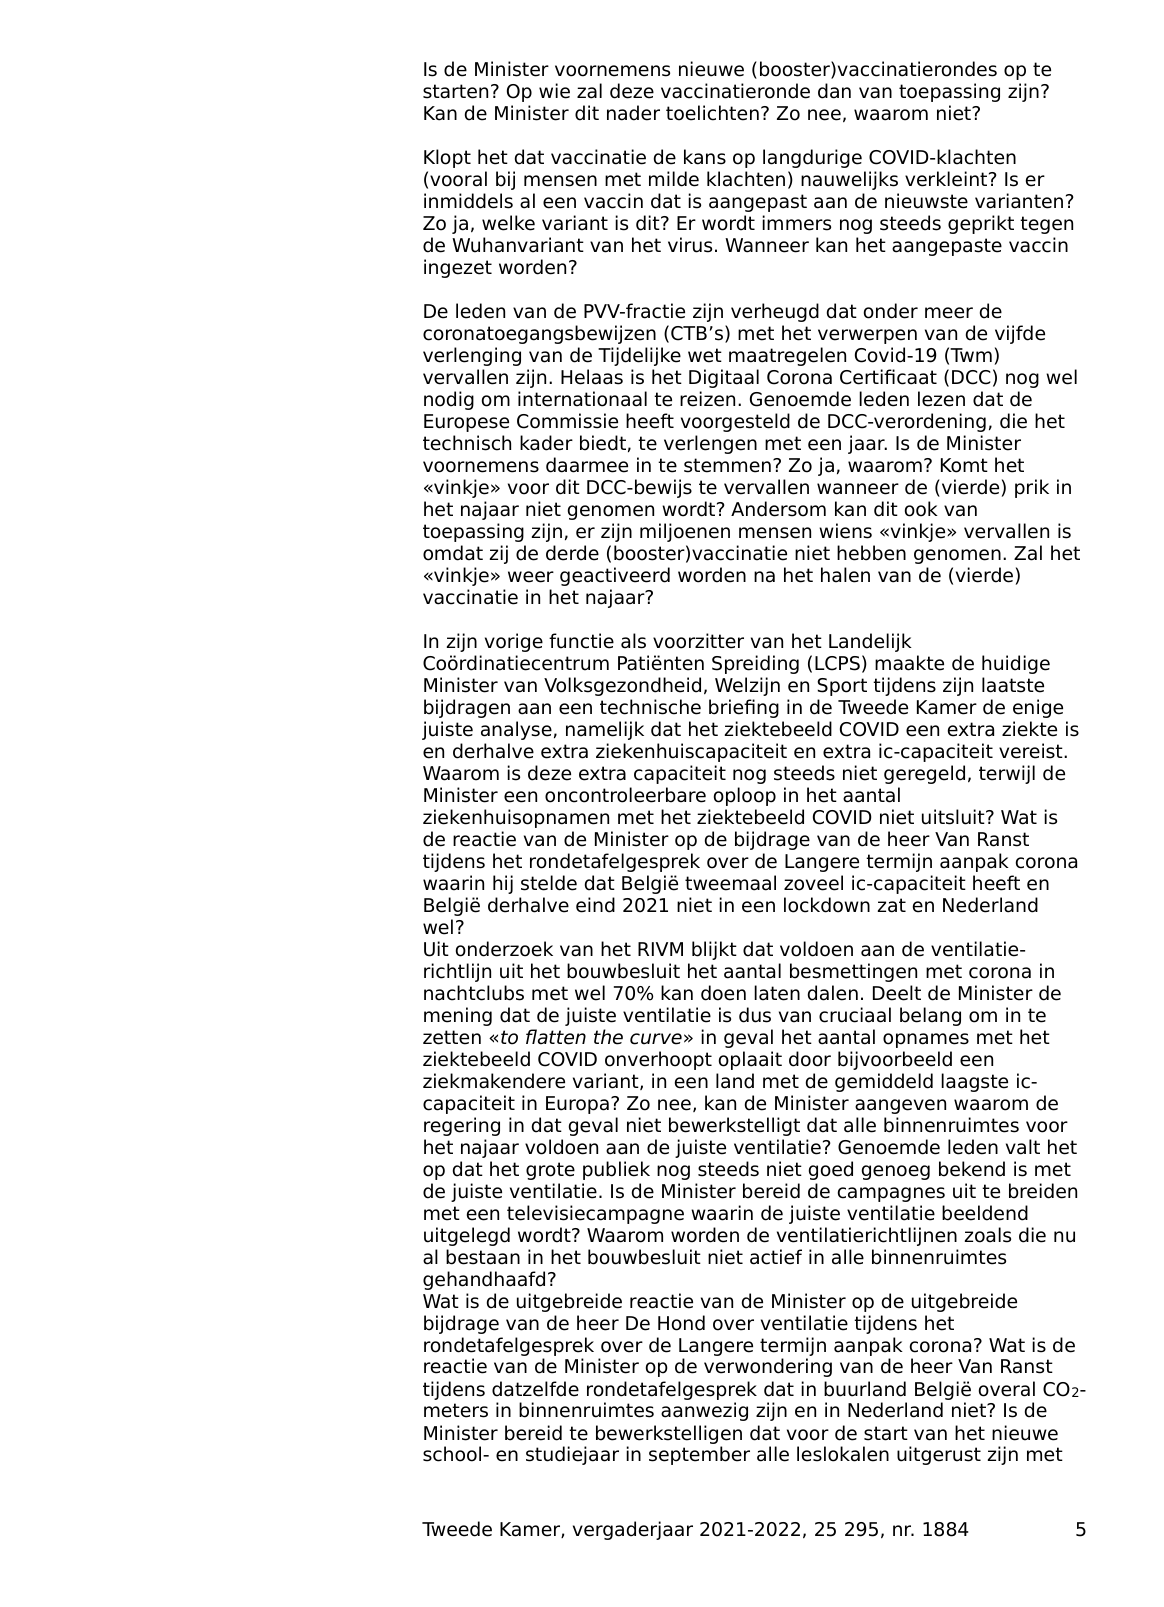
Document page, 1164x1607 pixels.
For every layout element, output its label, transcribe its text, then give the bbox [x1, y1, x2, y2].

text In zijn vorige functie als voorzitter van het Landelijk Coördinatiecentrum Patiënten Spreiding (LCPS) maakte de huidige Minister van Volksgezondheid, Welzijn en Sport tijdens zijn laatste bijdragen aan een technische briefing in de Tweede Kamer de enige juiste analyse, namelijk dat het ziektebeeld COVID een extra ziekte is en derhalve extra ziekenhuiscapaciteit en extra ic-capaciteit vereist. Waarom is deze extra capaciteit nog steeds niet geregeld, terwijl de Minister een oncontroleerbare oploop in het aantal ziekenhuisopnamen met het ziektebeeld COVID niet uitsluit? Wat is de reactie van de Minister op de bijdrage van de heer Van Ranst tijdens het rondetafelgesprek over de Langere termijn aanpak corona waarin hij stelde dat België tweemaal zoveel ic-capaciteit heeft en België derhalve eind 2021 niet in een lockdown zat en Nederland wel? [422, 631, 1087, 939]
text Is de Minister voornemens nieuwe (booster)vaccinatierondes op te starten? Op wie zal deze vaccinatieronde dan van toepassing zijn? Kan de Minister dit nader toelichten? Zo nee, waarom niet? [422, 59, 1087, 125]
text Klopt het dat vaccinatie de kans op langdurige COVID-klachten (vooral bij mensen met milde klachten) nauwelijks verkleint? Is er inmiddels al een vaccin dat is aangepast aan de nieuwste varianten? Zo ja, welke variant is dit? Er wordt immers nog steeds geprikt tegen de Wuhanvariant van het virus. Wanneer kan het aangepaste vaccin ingezet worden? [422, 147, 1087, 279]
text Wat is de uitgebreide reactie van de Minister op de uitgebreide bijdrage van de heer De Hond over ventilatie tijdens het rondetafelgesprek over de Langere termijn aanpak corona? Wat is de reactie van de Minister op de verwondering van de heer Van Ranst tijdens datzelfde rondetafelgesprek dat in buurland België overal CO2-meters in binnenruimtes aanwezig zijn en in Nederland niet? Is de Minister bereid te bewerkstelligen dat voor de start van het nieuwe school- en studiejaar in september alle leslokalen uitgerust zijn met [422, 1291, 1087, 1466]
text De leden van de PVV-fractie zijn verheugd dat onder meer de coronatoegangsbewijzen (CTB’s) met het verwerpen van de vijfde verlenging van de Tijdelijke wet maatregelen Covid-19 (Twm) vervallen zijn. Helaas is het Digitaal Corona Certificaat (DCC) nog wel nodig om internationaal te reizen. Genoemde leden lezen dat de Europese Commissie heeft voorgesteld de DCC-verordening, die het technisch kader biedt, te verlengen met een jaar. Is de Minister voornemens daarmee in te stemmen? Zo ja, waarom? Komt het «vinkje» voor dit DCC-bewijs te vervallen wanneer de (vierde) prik in het najaar niet genomen wordt? Andersom kan dit ook van toepassing zijn, er zijn miljoenen mensen wiens «vinkje» vervallen is omdat zij de derde (booster)vaccinatie niet hebben genomen. Zal het «vinkje» weer geactiveerd worden na het halen van de (vierde) vaccinatie in het najaar? [422, 301, 1087, 609]
text Uit onderzoek van het RIVM blijkt dat voldoen aan de ventilatie-richtlijn uit het bouwbesluit het aantal besmettingen met corona in nachtclubs met wel 70% kan doen laten dalen. Deelt de Minister de mening dat de juiste ventilatie is dus van cruciaal belang om in te zetten «to flatten the curve» in geval het aantal opnames met het ziektebeeld COVID onverhoopt oplaait door bijvoorbeeld een ziekmakendere variant, in een land met de gemiddeld laagste ic-capaciteit in Europa? Zo nee, kan de Minister aangeven waarom de regering in dat geval niet bewerkstelligt dat alle binnenruimtes voor het najaar voldoen aan de juiste ventilatie? Genoemde leden valt het op dat het grote publiek nog steeds niet goed genoeg bekend is met de juiste ventilatie. Is de Minister bereid de campagnes uit te breiden met een televisiecampagne waarin de juiste ventilatie beeldend uitgelegd wordt? Waarom worden de ventilatierichtlijnen zoals die nu al bestaan in het bouwbesluit niet actief in alle binnenruimtes gehandhaafd? [422, 939, 1087, 1291]
